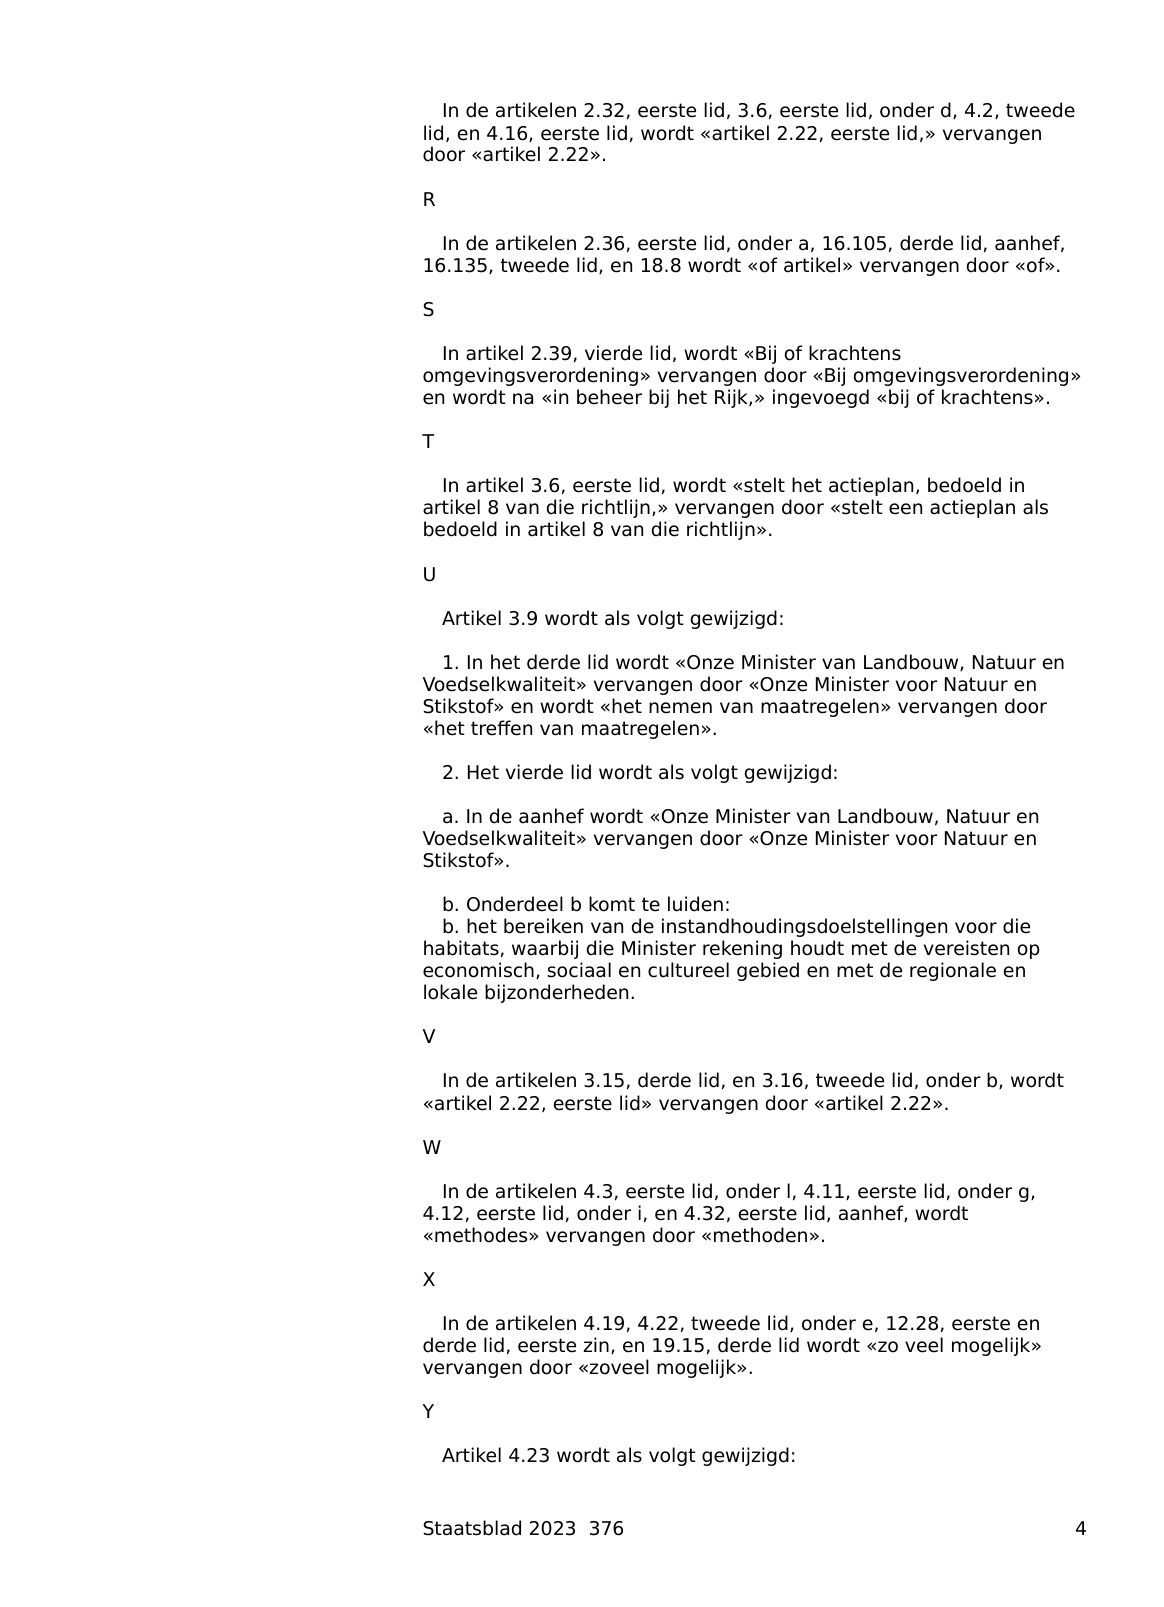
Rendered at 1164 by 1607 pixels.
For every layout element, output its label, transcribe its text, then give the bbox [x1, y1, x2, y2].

text R [422, 188, 1087, 211]
text In de artikelen 4.3, eerste lid, onder l, 4.11, eerste lid, onder g, 4.12, eerste lid, onder i, en 4.32, eerste lid, aanhef, wordt «methodes» vervangen door «methoden». [422, 1181, 1087, 1247]
text Y [422, 1401, 1087, 1423]
text X [422, 1269, 1087, 1291]
text In artikel 3.6, eerste lid, wordt «stelt het actieplan, bedoeld in artikel 8 van die richtlijn,» vervangen door «stelt een actieplan als bedoeld in artikel 8 van die richtlijn». [422, 475, 1087, 541]
text In de artikelen 3.15, derde lid, en 3.16, tweede lid, onder b, wordt «artikel 2.22, eerste lid» vervangen door «artikel 2.22». [422, 1070, 1087, 1114]
text In de artikelen 2.36, eerste lid, onder a, 16.105, derde lid, aanhef, 16.135, tweede lid, en 18.8 wordt «of artikel» vervangen door «of». [422, 233, 1087, 277]
text In de artikelen 2.32, eerste lid, 3.6, eerste lid, onder d, 4.2, tweede lid, en 4.16, eerste lid, wordt «artikel 2.22, eerste lid,» vervangen door «artikel 2.22». [422, 100, 1087, 166]
text V [422, 1026, 1087, 1048]
text T [422, 431, 1087, 453]
text S [422, 299, 1087, 321]
text In de artikelen 4.19, 4.22, tweede lid, onder e, 12.28, eerste en derde lid, eerste zin, en 19.15, derde lid wordt «zo veel mogelijk» vervangen door «zoveel mogelijk». [422, 1313, 1087, 1379]
text U [422, 563, 1087, 585]
text Artikel 3.9 wordt als volgt gewijzigd: [422, 608, 1087, 629]
text Artikel 4.23 wordt als volgt gewijzigd: [422, 1445, 1087, 1467]
text b. het bereiken van de instandhoudingsdoelstellingen voor die habitats, waarbij die Minister rekening houdt met de vereisten op economisch, sociaal en cultureel gebied en met de regionale en lokale bijzonderheden. [422, 916, 1087, 1004]
text 2. Het vierde lid wordt als volgt gewijzigd: [422, 762, 1087, 784]
text 1. In het derde lid wordt «Onze Minister van Landbouw, Natuur en Voedselkwaliteit» vervangen door «Onze Minister voor Natuur en Stikstof» en wordt «het nemen van maatregelen» vervangen door «het treffen van maatregelen». [422, 652, 1087, 740]
text b. Onderdeel b komt te luiden: [422, 894, 1087, 916]
text In artikel 2.39, vierde lid, wordt «Bij of krachtens omgevingsverordening» vervangen door «Bij omgevingsverordening» en wordt na «in beheer bij het Rijk,» ingevoegd «bij of krachtens». [422, 343, 1087, 409]
text a. In de aanhef wordt «Onze Minister van Landbouw, Natuur en Voedselkwaliteit» vervangen door «Onze Minister voor Natuur en Stikstof». [422, 806, 1087, 872]
text W [422, 1137, 1087, 1158]
